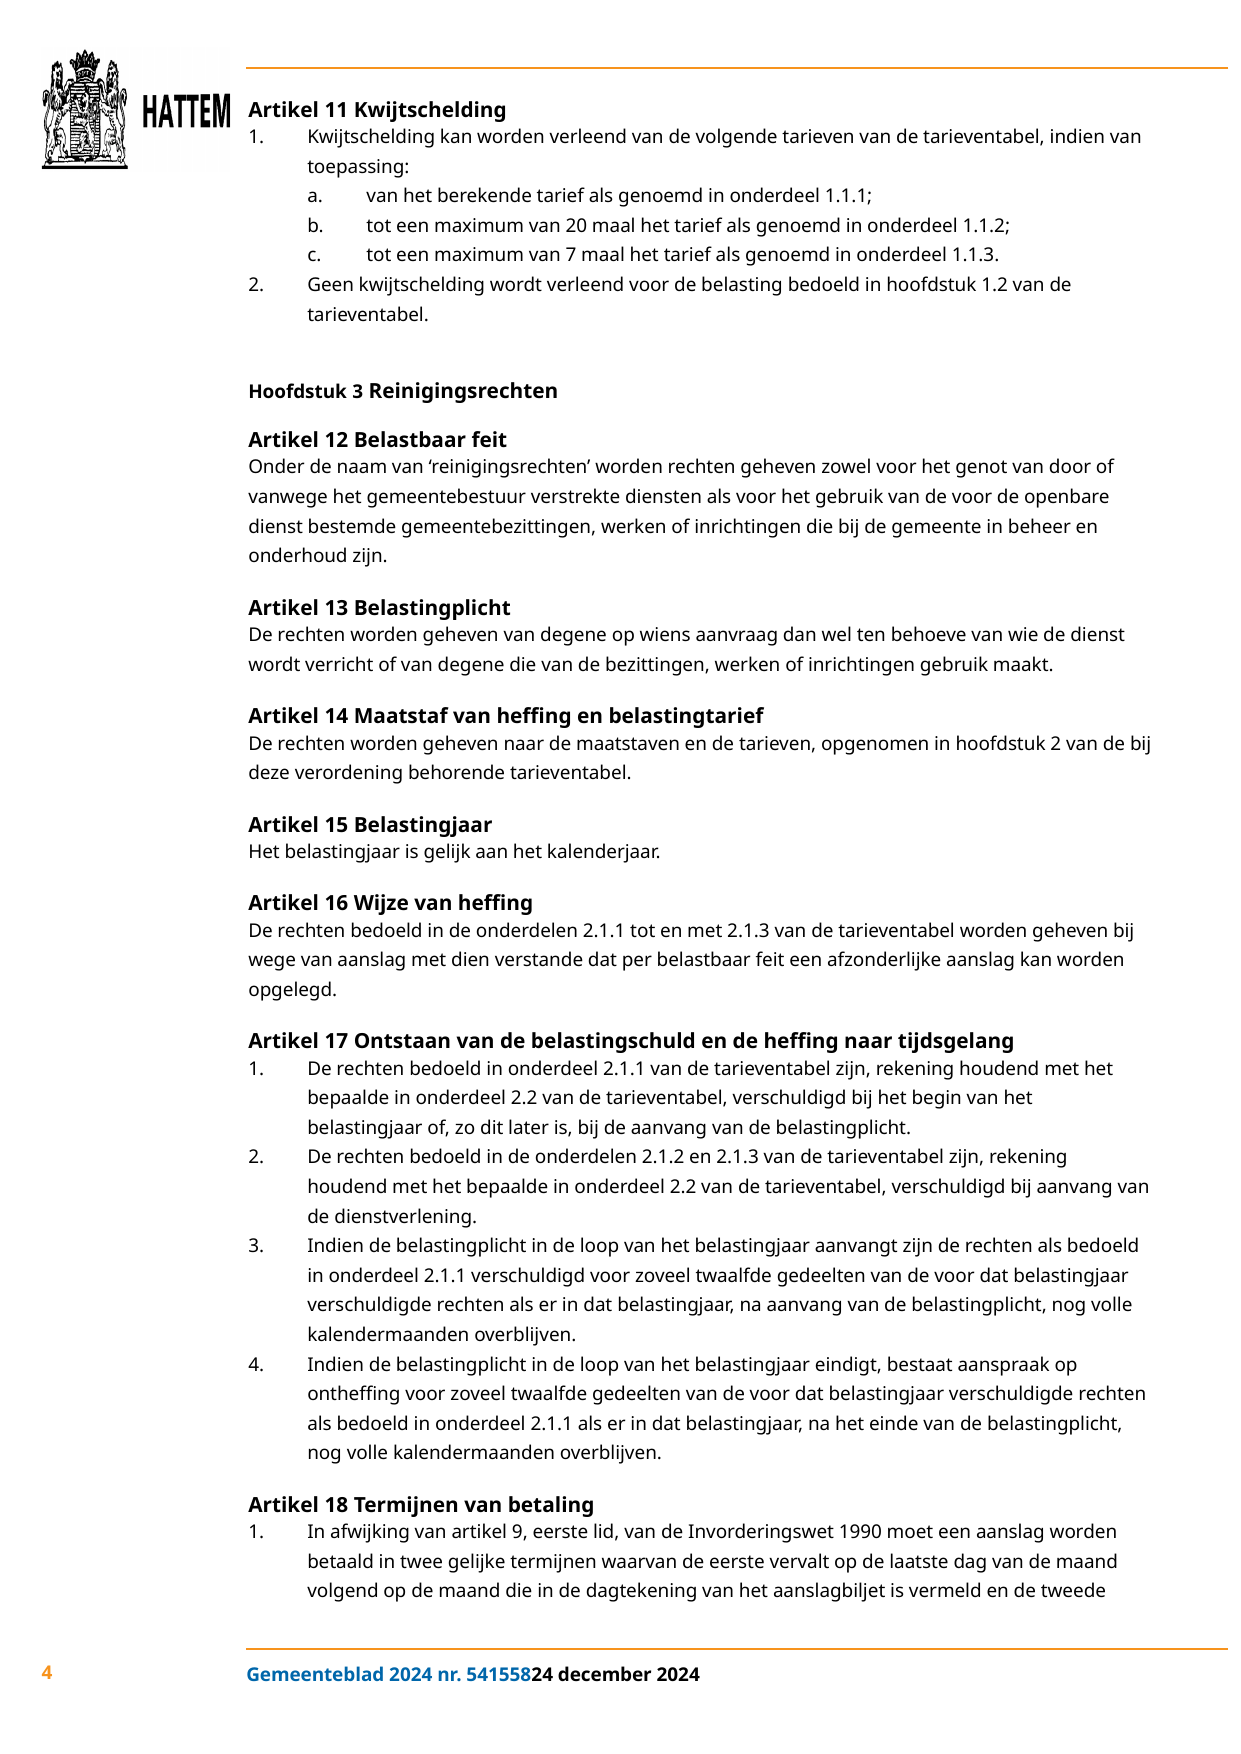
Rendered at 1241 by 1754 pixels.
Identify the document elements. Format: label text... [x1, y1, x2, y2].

text Artikel 11 Kwijtschelding [248, 95, 1152, 123]
list tot een maximum van 20 maal het tarief als genoemd in onderdeel 1.1.2; [307, 212, 1152, 238]
text De rechten worden geheven naar de maatstaven en de tarieven, opgenomen in hoofdstuk 2 van de bij deze verordening behorende tarieventabel. [248, 730, 1152, 785]
text Artikel 18 Termijnen van betaling [248, 1490, 1152, 1518]
text De rechten bedoeld in de onderdelen 2.1.1 tot en met 2.1.3 van de tarieventabel worden geheven bij wege van aanslag met dien verstande dat per belastbaar feit een afzonderlijke aanslag kan worden opgelegd. [248, 917, 1152, 1002]
text Onder de naam van ‘reinigingsrechten’ worden rechten geheven zowel voor het genot van door of vanwege het gemeentebestuur verstrekte diensten als voor het gebruik van de voor de openbare dienst bestemde gemeentebezittingen, werken of inrichtingen die bij de gemeente in beheer en onderhoud zijn. [248, 454, 1152, 568]
picture [41, 47, 231, 172]
list tot een maximum van 7 maal het tarief als genoemd in onderdeel 1.1.3. [307, 242, 1152, 267]
text Artikel 13 Belastingplicht [248, 593, 1152, 621]
list De rechten bedoeld in de onderdelen 2.1.2 en 2.1.3 van de tarieventabel zijn, rekening houdend met het bepaalde in onderdeel 2.2 van de tarieventabel, verschuldigd bij aanvang van de dienstverlening. [248, 1144, 1152, 1229]
text Artikel 12 Belastbaar feit [248, 425, 1152, 454]
text Artikel 16 Wijze van heffing [248, 888, 1152, 917]
text Hoofdstuk 3 Reinigingsrechten [248, 376, 1152, 404]
text De rechten worden geheven van degene op wiens aanvraag dan wel ten behoeve van wie de dienst wordt verricht of van degene die van de bezittingen, werken of inrichtingen gebruik maakt. [248, 621, 1152, 677]
text Artikel 15 Belastingjaar [248, 810, 1152, 838]
list De rechten bedoeld in onderdeel 2.1.1 van de tarieventabel zijn, rekening houdend met het bepaalde in onderdeel 2.2 van de tarieventabel, verschuldigd bij het begin van het belastingjaar of, zo dit later is, bij de aanvang van de belastingplicht. [248, 1055, 1152, 1140]
text Artikel 17 Ontstaan van de belastingschuld en de heffing naar tijdsgelang [248, 1027, 1152, 1055]
text Artikel 14 Maatstaf van heffing en belastingtarief [248, 701, 1152, 730]
list In afwijking van artikel 9, eerste lid, van de Invorderingswet 1990 moet een aanslag worden betaald in twee gelijke termijnen waarvan de eerste vervalt op de laatste dag van de maand volgend op de maand die in de dagtekening van het aanslagbiljet is vermeld en de tweede [248, 1518, 1152, 1603]
text Het belastingjaar is gelijk aan het kalenderjaar. [248, 838, 1152, 864]
list Geen kwijtschelding wordt verleend voor de belasting bedoeld in hoofdstuk 1.2 van de tarieventabel. [248, 271, 1152, 326]
list Indien de belastingplicht in de loop van het belastingjaar aanvangt zijn de rechten als bedoeld in onderdeel 2.1.1 verschuldigd voor zoveel twaalfde gedeelten van de voor dat belastingjaar verschuldigde rechten als er in dat belastingjaar, na aanvang van de belastingplicht, nog volle kalendermaanden overblijven. [248, 1232, 1152, 1347]
list van het berekende tarief als genoemd in onderdeel 1.1.1; [307, 182, 1152, 208]
list Indien de belastingplicht in de loop van het belastingjaar eindigt, bestaat aanspraak op ontheffing voor zoveel twaalfde gedeelten van de voor dat belastingjaar verschuldigde rechten als bedoeld in onderdeel 2.1.1 als er in dat belastingjaar, na het einde van de belastingplicht, nog volle kalendermaanden overblijven. [248, 1351, 1152, 1465]
list Kwijtschelding kan worden verleend van de volgende tarieven van de tarieventabel, indien van toepassing: [248, 123, 1152, 178]
